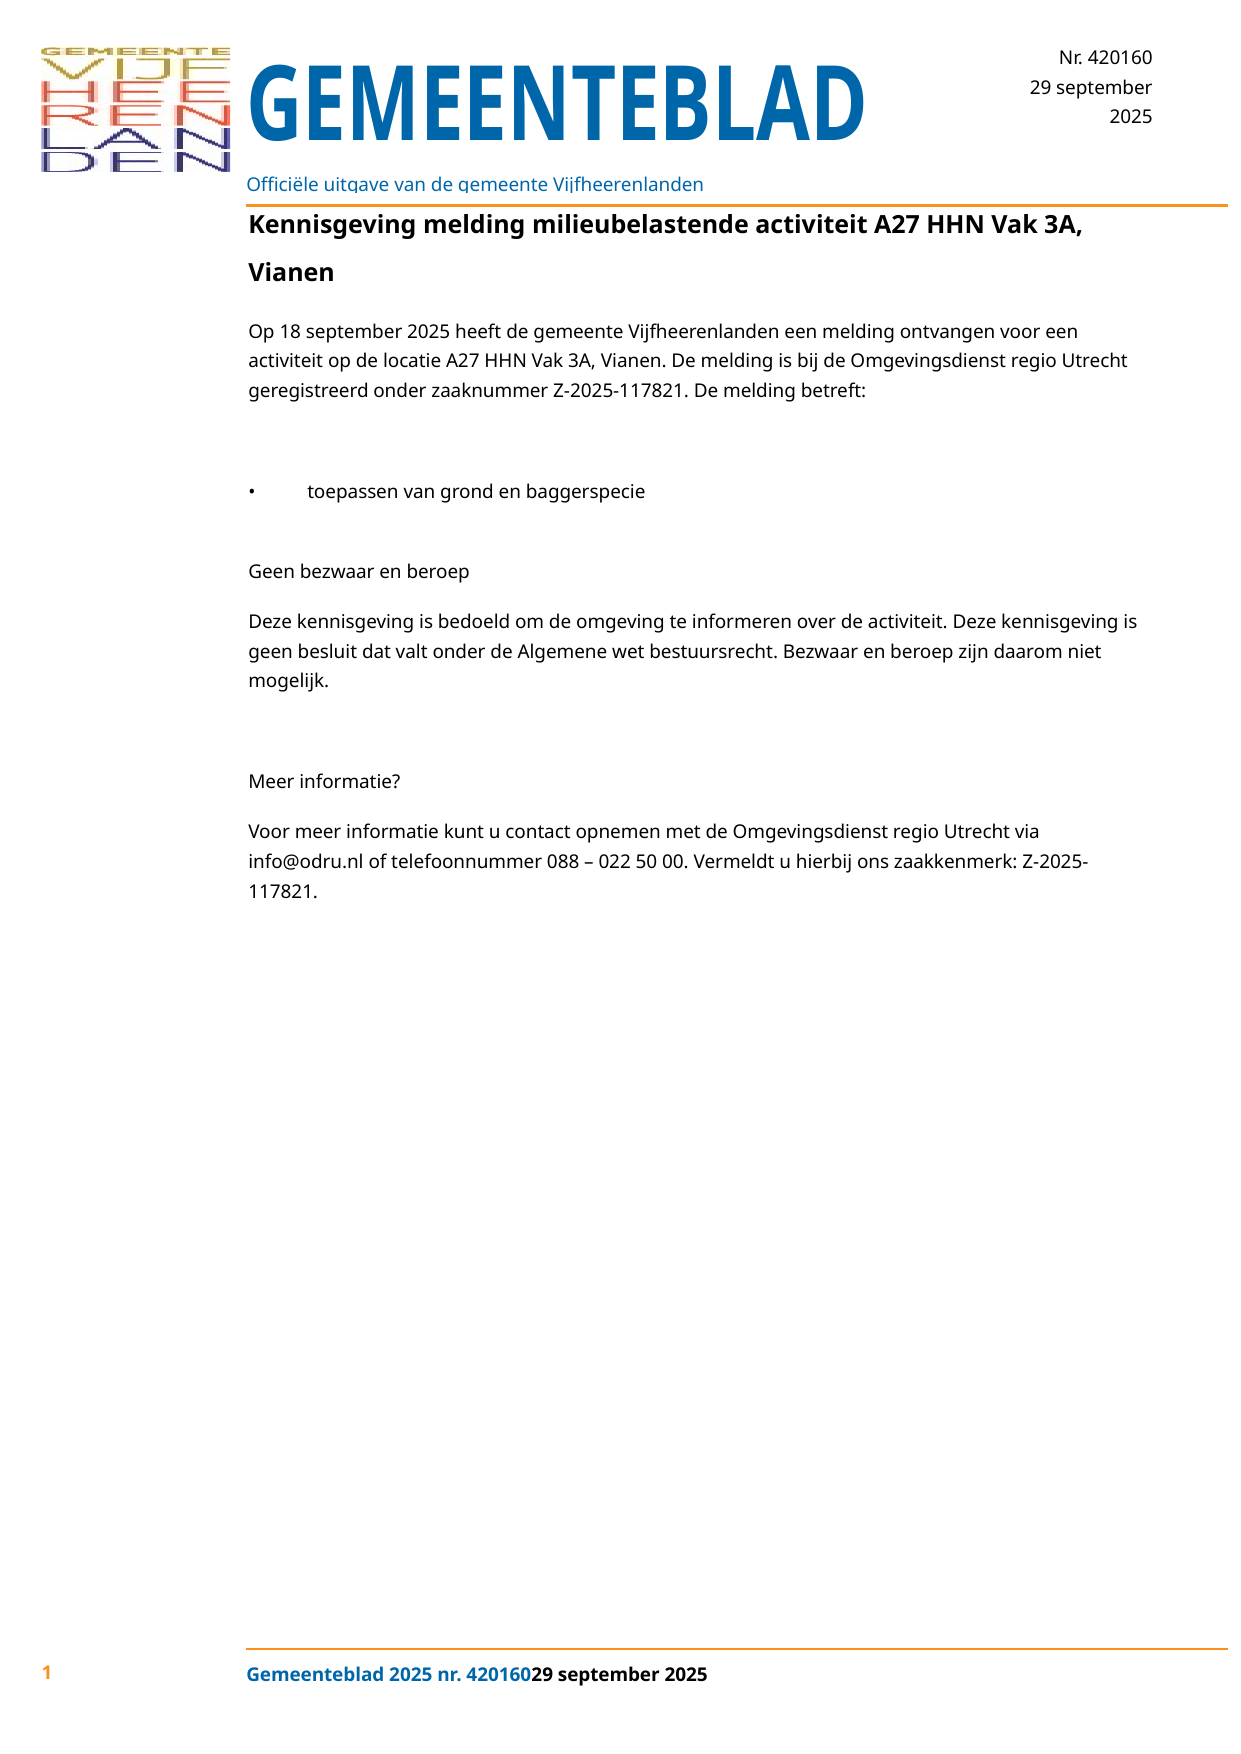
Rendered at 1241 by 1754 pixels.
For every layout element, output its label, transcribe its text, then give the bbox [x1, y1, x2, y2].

text Voor meer informatie kunt u contact opnemen met de Omgevingsdienst regio Utrecht via info@odru.nl of telefoonnummer 088 – 022 50 00. Vermeldt u hierbij ons zaakkenmerk: Z-2025-117821. [248, 819, 1152, 904]
text Meer informatie? [248, 768, 1152, 794]
text Geen bezwaar en beroep [248, 558, 1152, 584]
list toepassen van grond en baggerspecie [248, 478, 1152, 504]
text Kennisgeving melding milieubelastende activiteit A27 HHN Vak 3A, Vianen [248, 207, 1152, 288]
text Op 18 september 2025 heeft de gemeente Vijfheerenlanden een melding ontvangen voor een activiteit op de locatie A27 HHN Vak 3A, Vianen. De melding is bij de Omgevingsdienst regio Utrecht geregistreerd onder zaaknummer Z-2025-117821. De melding betreft: [248, 318, 1152, 403]
picture [41, 47, 231, 172]
text Deze kennisgeving is bedoeld om de omgeving te informeren over de activiteit. Deze kennisgeving is geen besluit dat valt onder de Algemene wet bestuursrecht. Bezwaar en beroep zijn daarom niet mogelijk. [248, 608, 1152, 693]
